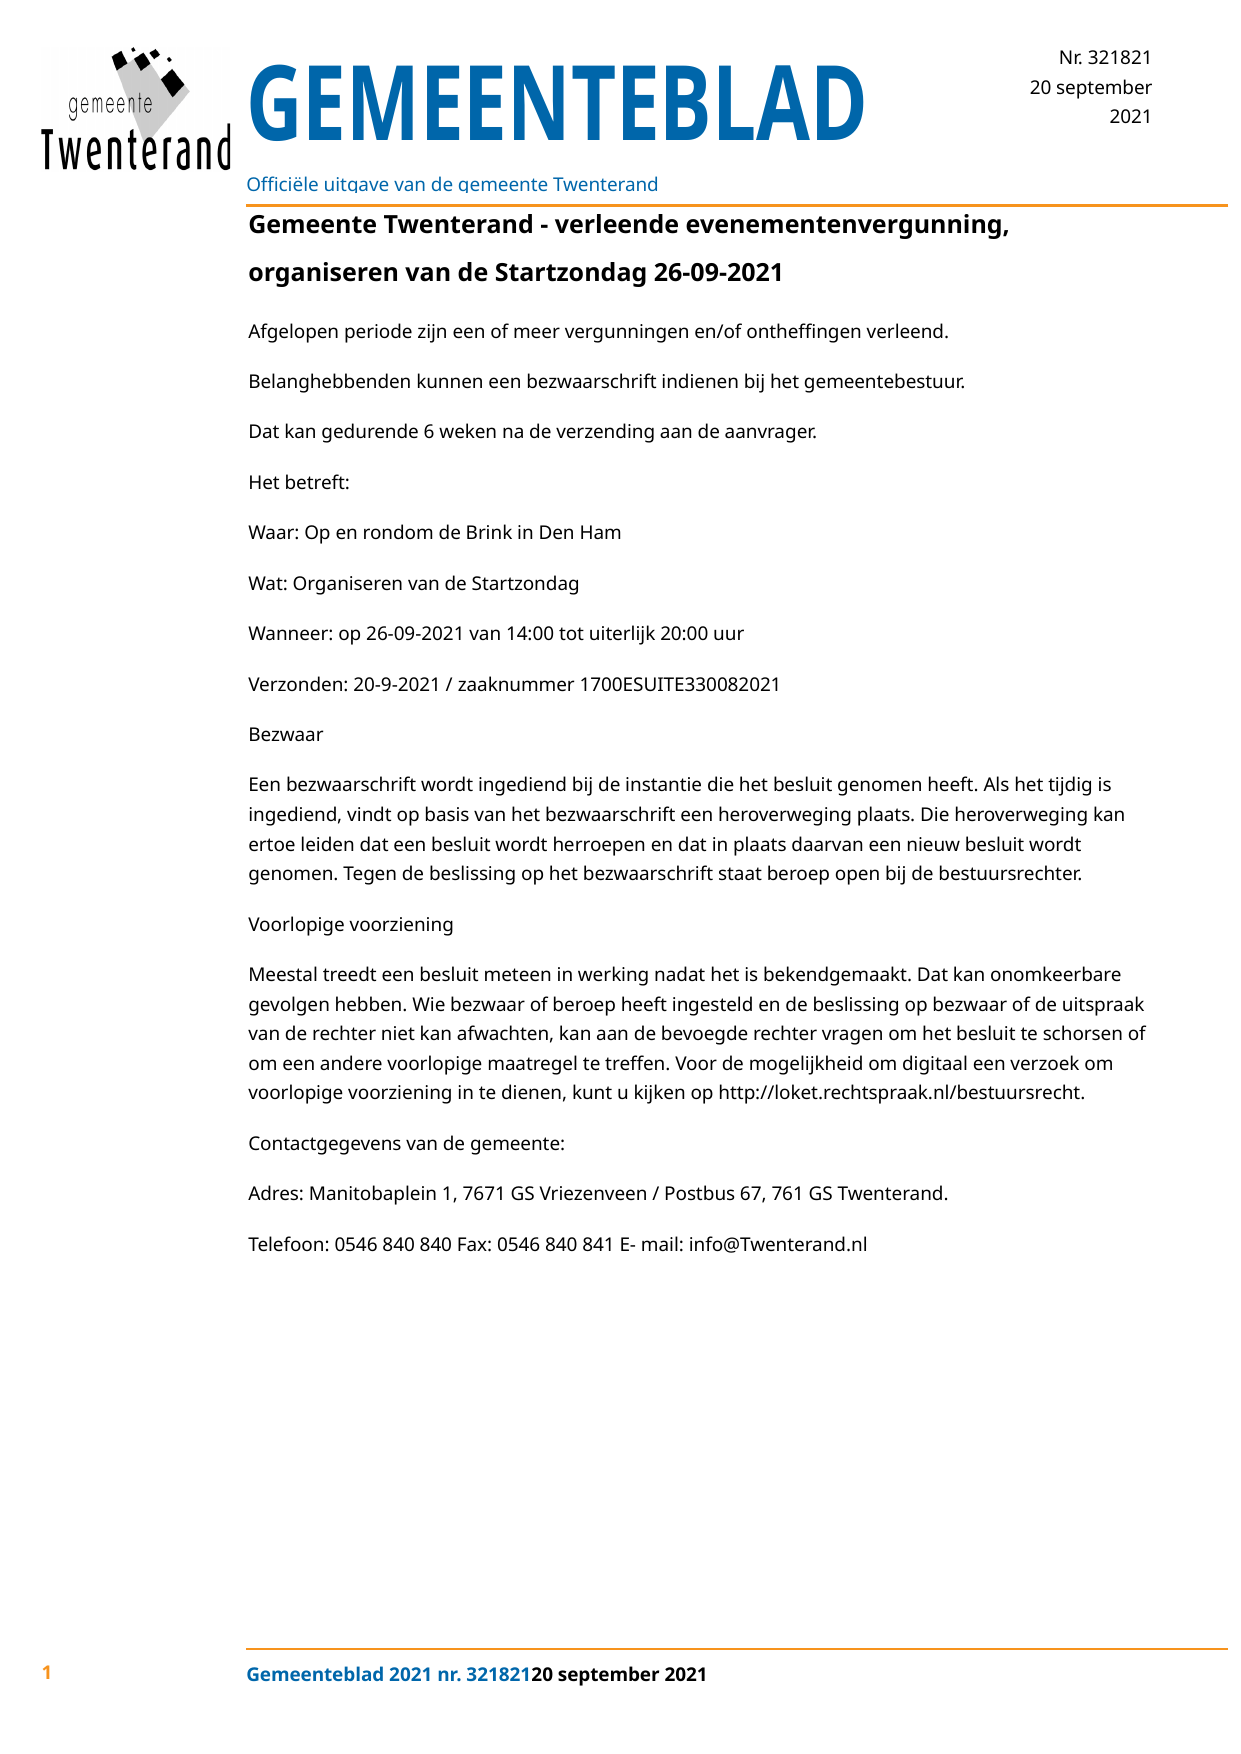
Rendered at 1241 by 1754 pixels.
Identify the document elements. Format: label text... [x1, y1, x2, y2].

text Gemeente Twenterand - verleende evenementenvergunning, organiseren van de Startzondag 26-09-2021 [248, 207, 1152, 288]
text Wat: Organiseren van de Startzondag [248, 570, 1152, 596]
text Voorlopige voorziening [248, 911, 1152, 937]
text Afgelopen periode zijn een of meer vergunningen en/of ontheffingen verleend. [248, 318, 1152, 344]
text Meestal treedt een besluit meteen in werking nadat het is bekendgemaakt. Dat kan onomkeerbare gevolgen hebben. Wie bezwaar of beroep heeft ingesteld en de beslissing op bezwaar of de uitspraak van de rechter niet kan afwachten, kan aan de bevoegde rechter vragen om het besluit te schorsen of om een andere voorlopige maatregel te treffen. Voor de mogelijkheid om digitaal een verzoek om voorlopige voorziening in te dienen, kunt u kijken op http://loket.rechtspraak.nl/bestuursrecht. [248, 961, 1152, 1105]
text Dat kan gedurende 6 weken na de verzending aan de aanvrager. [248, 419, 1152, 444]
text Het betreft: [248, 469, 1152, 495]
text Waar: Op en rondom de Brink in Den Ham [248, 519, 1152, 545]
text Telefoon: 0546 840 840 Fax: 0546 840 841 E- mail: info@Twenterand.nl [248, 1231, 1152, 1257]
text Wanneer: op 26-09-2021 van 14:00 tot uiterlijk 20:00 uur [248, 620, 1152, 646]
text Adres: Manitobaplein 1, 7671 GS Vriezenveen / Postbus 67, 761 GS Twenterand. [248, 1180, 1152, 1206]
text Belanghebbenden kunnen een bezwaarschrift indienen bij het gemeentebestuur. [248, 368, 1152, 394]
picture [41, 47, 231, 172]
text Bezwaar [248, 721, 1152, 747]
text Contactgegevens van de gemeente: [248, 1130, 1152, 1156]
text Verzonden: 20-9-2021 / zaaknummer 1700ESUITE330082021 [248, 671, 1152, 697]
text Een bezwaarschrift wordt ingediend bij de instantie die het besluit genomen heeft. Als het tijdig is ingediend, vindt op basis van het bezwaarschrift een heroverweging plaats. Die heroverweging kan ertoe leiden dat een besluit wordt herroepen en dat in plaats daarvan een nieuw besluit wordt genomen. Tegen de beslissing op het bezwaarschrift staat beroep open bij de bestuursrechter. [248, 772, 1152, 886]
